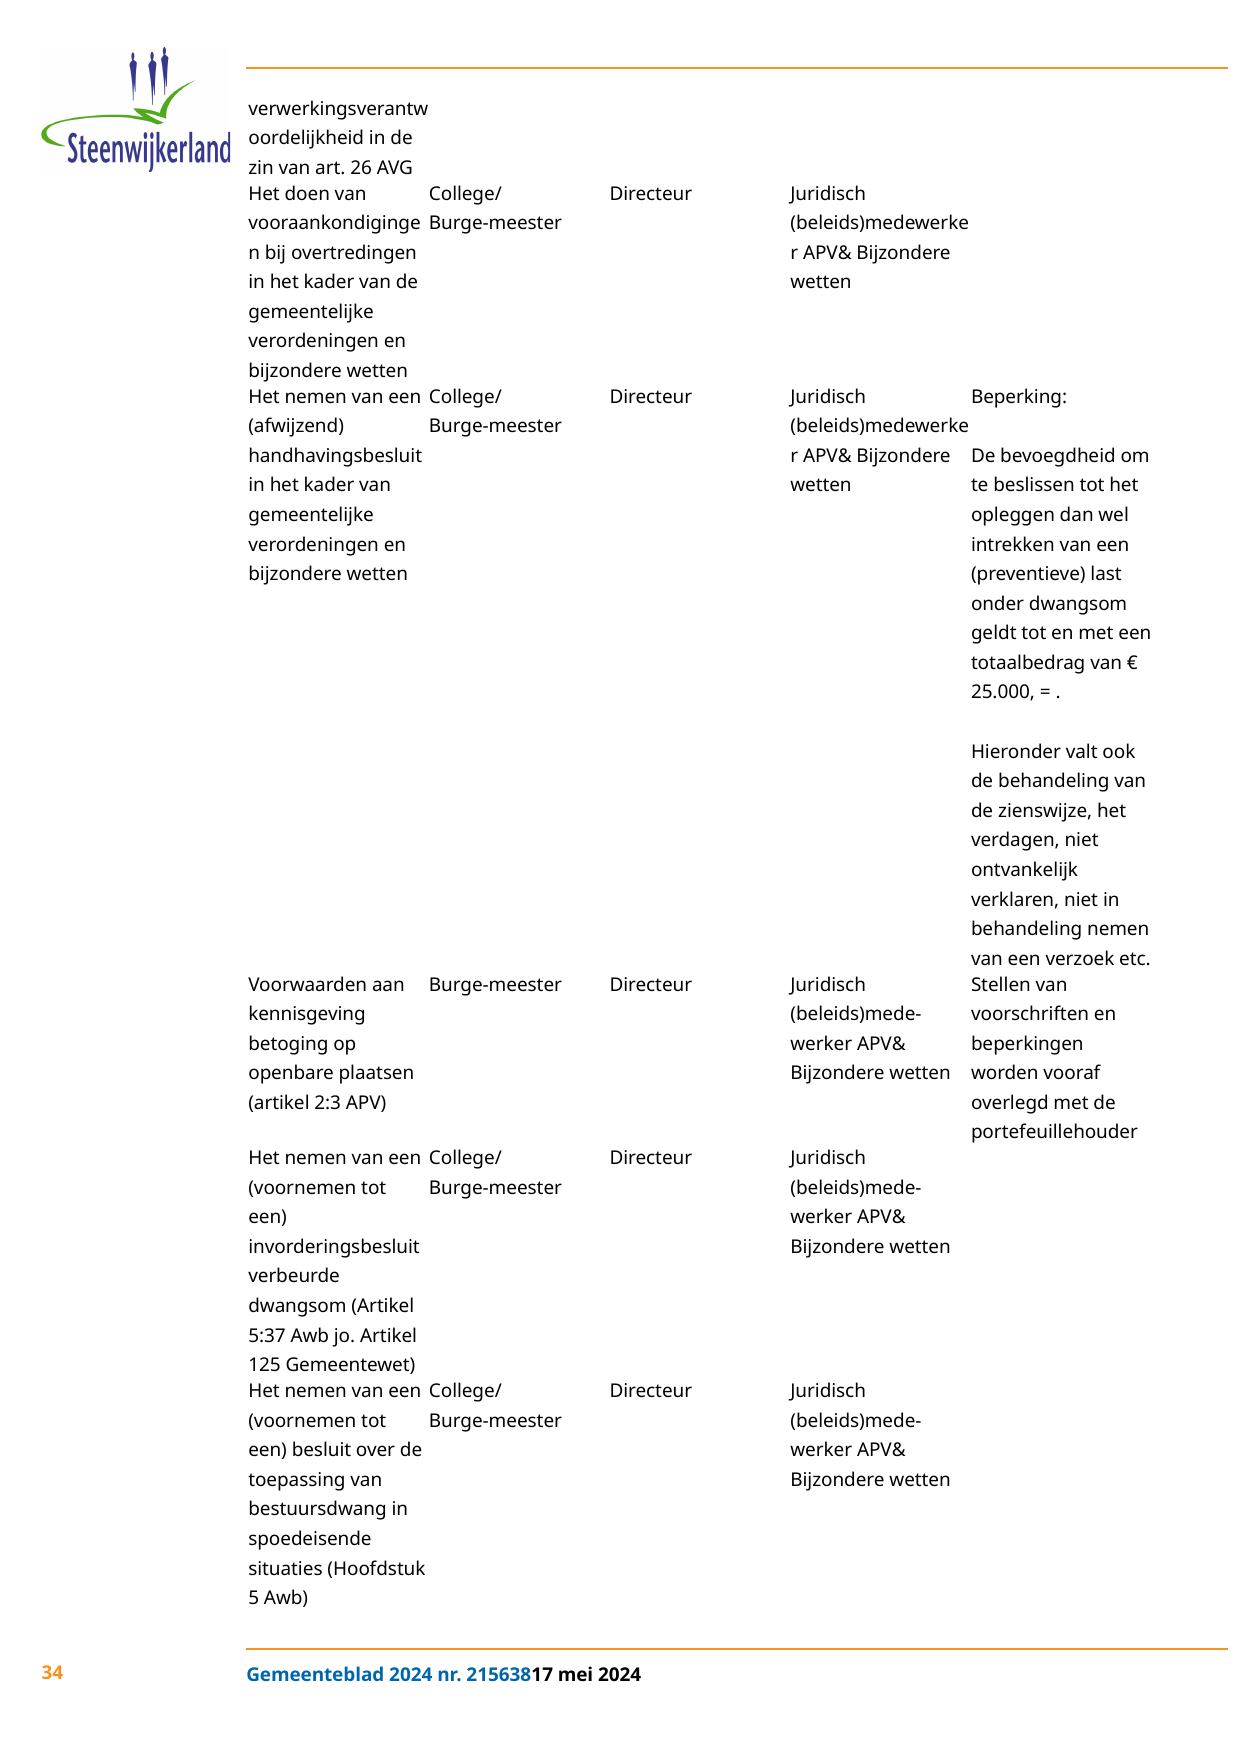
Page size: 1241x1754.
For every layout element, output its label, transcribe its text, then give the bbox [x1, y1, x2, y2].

table_cell Stellen van voorschriften en beperkingen worden vooraf overlegd met de portefeuillehouder [971, 971, 1152, 1144]
table_cell College/ Burge-meester [429, 180, 609, 383]
table_cell [790, 95, 971, 180]
table_cell [429, 95, 609, 180]
table_cell Juridisch (beleids)mede-werker APV& Bijzondere wetten [790, 1144, 971, 1377]
table_cell [971, 1377, 1152, 1610]
table_cell Juridisch (beleids)mede-werker APV& Bijzondere wetten [790, 971, 971, 1144]
table_cell College/ Burge-meester [429, 383, 609, 971]
table_cell Directeur [609, 971, 790, 1144]
table_cell Het nemen van een (voornemen tot een) invorderingsbesluit verbeurde dwangsom (Artikel 5:37 Awb jo. Artikel 125 Gemeentewet) [248, 1144, 429, 1377]
table_cell [971, 1144, 1152, 1377]
table_cell College/ Burge-meester [429, 1144, 609, 1377]
table_cell Directeur [609, 1377, 790, 1610]
table_cell Juridisch (beleids)medewerker APV& Bijzondere wetten [790, 180, 971, 383]
table_cell [609, 95, 790, 180]
table_cell [971, 95, 1152, 180]
table_cell Het doen van vooraankondigingen bij overtredingen in het kader van de gemeentelijke verordeningen en bijzondere wetten [248, 180, 429, 383]
table_cell Voorwaarden aan kennisgeving betoging op openbare plaatsen (artikel 2:3 APV) [248, 971, 429, 1144]
table_cell verwerkingsverantwoordelijkheid in de zin van art. 26 AVG [248, 95, 429, 180]
table_cell Directeur [609, 180, 790, 383]
table_cell Beperking: De bevoegdheid om te beslissen tot het opleggen dan wel intrekken van een (preventieve) last onder dwangsom geldt tot en met een totaalbedrag van € 25.000, = . Hieronder valt ook de behandeling van de zienswijze, het verdagen, niet ontvankelijk verklaren, niet in behandeling nemen van een verzoek etc. [971, 383, 1152, 971]
table_cell Directeur [609, 1144, 790, 1377]
table_cell Burge-meester [429, 971, 609, 1144]
table_cell Directeur [609, 383, 790, 971]
table_cell Juridisch (beleids)mede-werker APV& Bijzondere wetten [790, 1377, 971, 1610]
table_cell [971, 180, 1152, 383]
table_cell Het nemen van een (afwijzend) handhavingsbesluit in het kader van gemeentelijke verordeningen en bijzondere wetten [248, 383, 429, 971]
table_cell College/ Burge-meester [429, 1377, 609, 1610]
picture [41, 47, 231, 172]
table_cell Juridisch (beleids)medewerker APV& Bijzondere wetten [790, 383, 971, 971]
table_cell Het nemen van een (voornemen tot een) besluit over de toepassing van bestuursdwang in spoedeisende situaties (Hoofdstuk 5 Awb) [248, 1377, 429, 1610]
